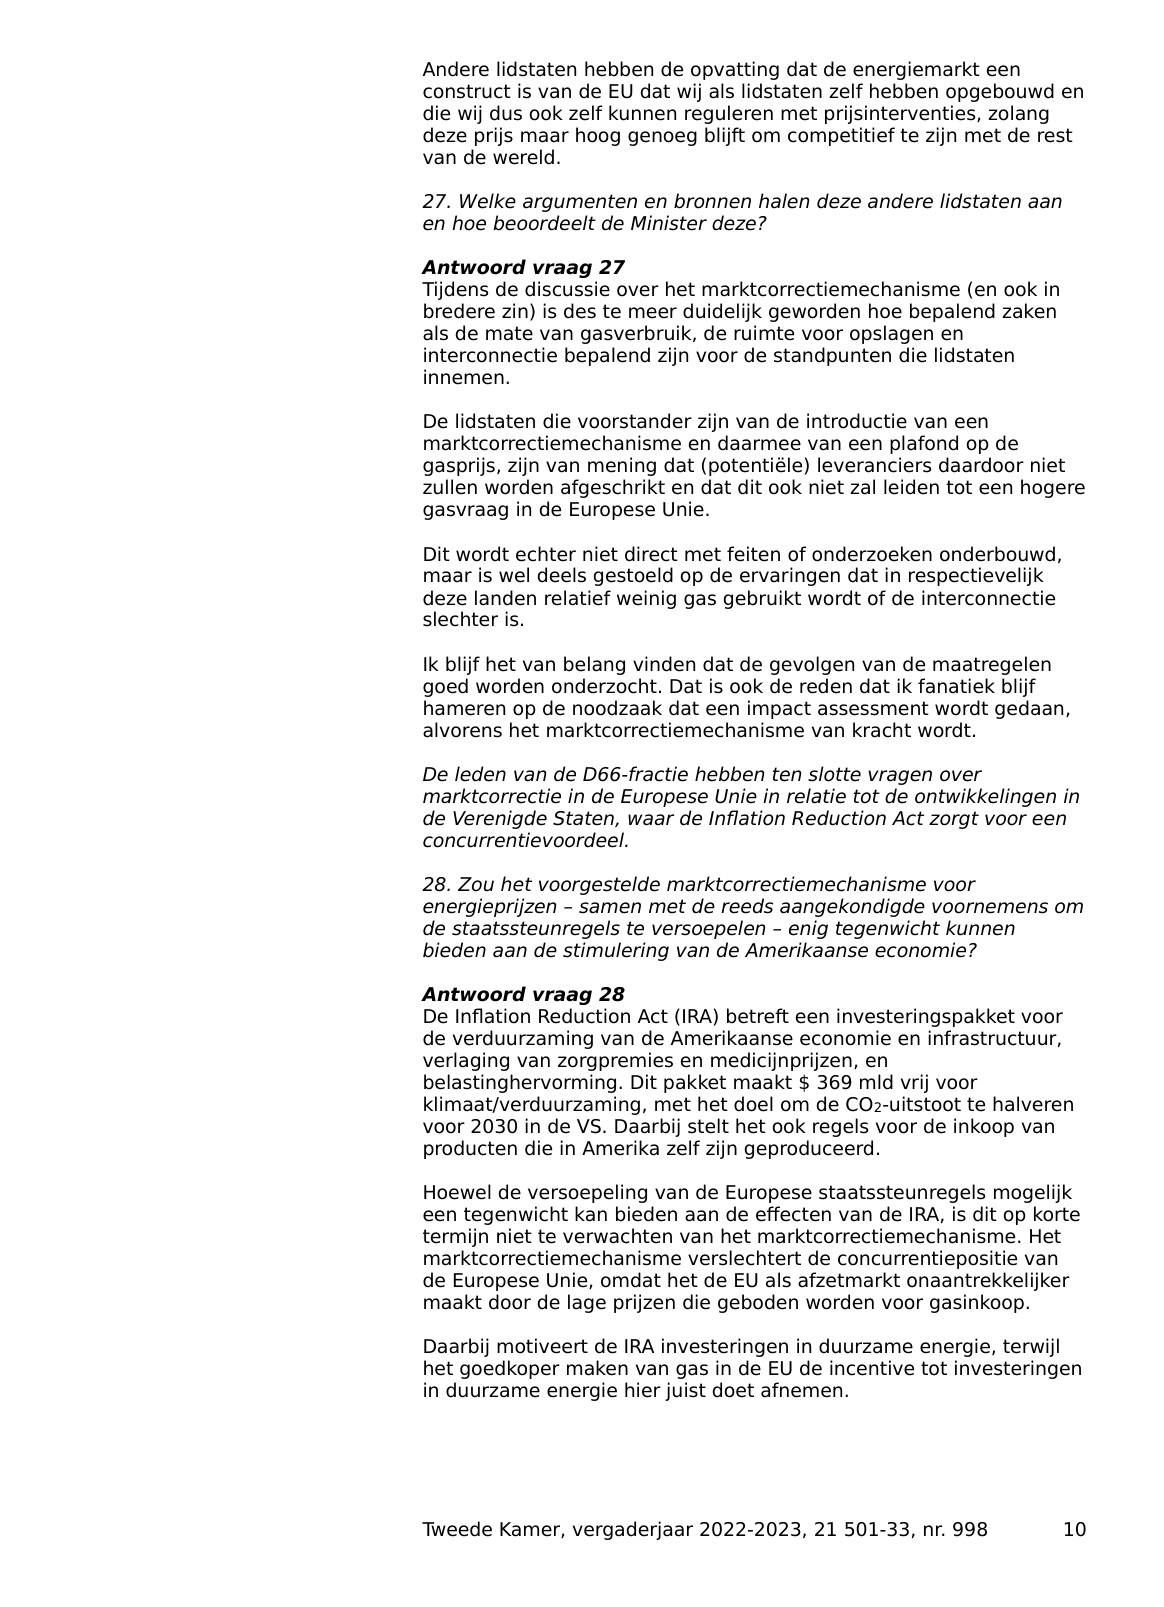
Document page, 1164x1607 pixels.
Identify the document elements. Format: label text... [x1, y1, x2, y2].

text Tijdens de discussie over het marktcorrectiemechanisme (en ook in bredere zin) is des te meer duidelijk geworden hoe bepalend zaken als de mate van gasverbruik, de ruimte voor opslagen en interconnectie bepalend zijn voor de standpunten die lidstaten innemen. [422, 279, 1087, 389]
text Antwoord vraag 28 [422, 984, 1087, 1006]
text Daarbij motiveert de IRA investeringen in duurzame energie, terwijl het goedkoper maken van gas in de EU de incentive tot investeringen in duurzame energie hier juist doet afnemen. [422, 1336, 1087, 1402]
text De leden van de D66-fractie hebben ten slotte vragen over marktcorrectie in de Europese Unie in relatie tot de ontwikkelingen in de Verenigde Staten, waar de Inflation Reduction Act zorgt voor een concurrentievoordeel. [422, 764, 1087, 852]
text De Inflation Reduction Act (IRA) betreft een investeringspakket voor de verduurzaming van de Amerikaanse economie en infrastructuur, verlaging van zorgpremies en medicijnprijzen, en belastinghervorming. Dit pakket maakt $ 369 mld vrij voor klimaat/verduurzaming, met het doel om de CO2-uitstoot te halveren voor 2030 in de VS. Daarbij stelt het ook regels voor de inkoop van producten die in Amerika zelf zijn geproduceerd. [422, 1006, 1087, 1160]
text Andere lidstaten hebben de opvatting dat de energiemarkt een construct is van de EU dat wij als lidstaten zelf hebben opgebouwd en die wij dus ook zelf kunnen reguleren met prijsinterventies, zolang deze prijs maar hoog genoeg blijft om competitief te zijn met de rest van de wereld. [422, 59, 1087, 169]
text Dit wordt echter niet direct met feiten of onderzoeken onderbouwd, maar is wel deels gestoeld op de ervaringen dat in respectievelijk deze landen relatief weinig gas gebruikt wordt of de interconnectie slechter is. [422, 543, 1087, 631]
text Ik blijf het van belang vinden dat de gevolgen van de maatregelen goed worden onderzocht. Dat is ook de reden dat ik fanatiek blijf hameren op de noodzaak dat een impact assessment wordt gedaan, alvorens het marktcorrectiemechanisme van kracht wordt. [422, 653, 1087, 741]
text Antwoord vraag 27 [422, 257, 1087, 279]
text De lidstaten die voorstander zijn van de introductie van een marktcorrectiemechanisme en daarmee van een plafond op de gasprijs, zijn van mening dat (potentiële) leveranciers daardoor niet zullen worden afgeschrikt en dat dit ook niet zal leiden tot een hogere gasvraag in de Europese Unie. [422, 411, 1087, 521]
text 27. Welke argumenten en bronnen halen deze andere lidstaten aan en hoe beoordeelt de Minister deze? [422, 191, 1087, 235]
text Hoewel de versoepeling van de Europese staatssteunregels mogelijk een tegenwicht kan bieden aan de effecten van de IRA, is dit op korte termijn niet te verwachten van het marktcorrectiemechanisme. Het marktcorrectiemechanisme verslechtert de concurrentiepositie van de Europese Unie, omdat het de EU als afzetmarkt onaantrekkelijker maakt door de lage prijzen die geboden worden voor gasinkoop. [422, 1182, 1087, 1314]
text 28. Zou het voorgestelde marktcorrectiemechanisme voor energieprijzen – samen met de reeds aangekondigde voornemens om de staatssteunregels te versoepelen – enig tegenwicht kunnen bieden aan de stimulering van de Amerikaanse economie? [422, 874, 1087, 962]
